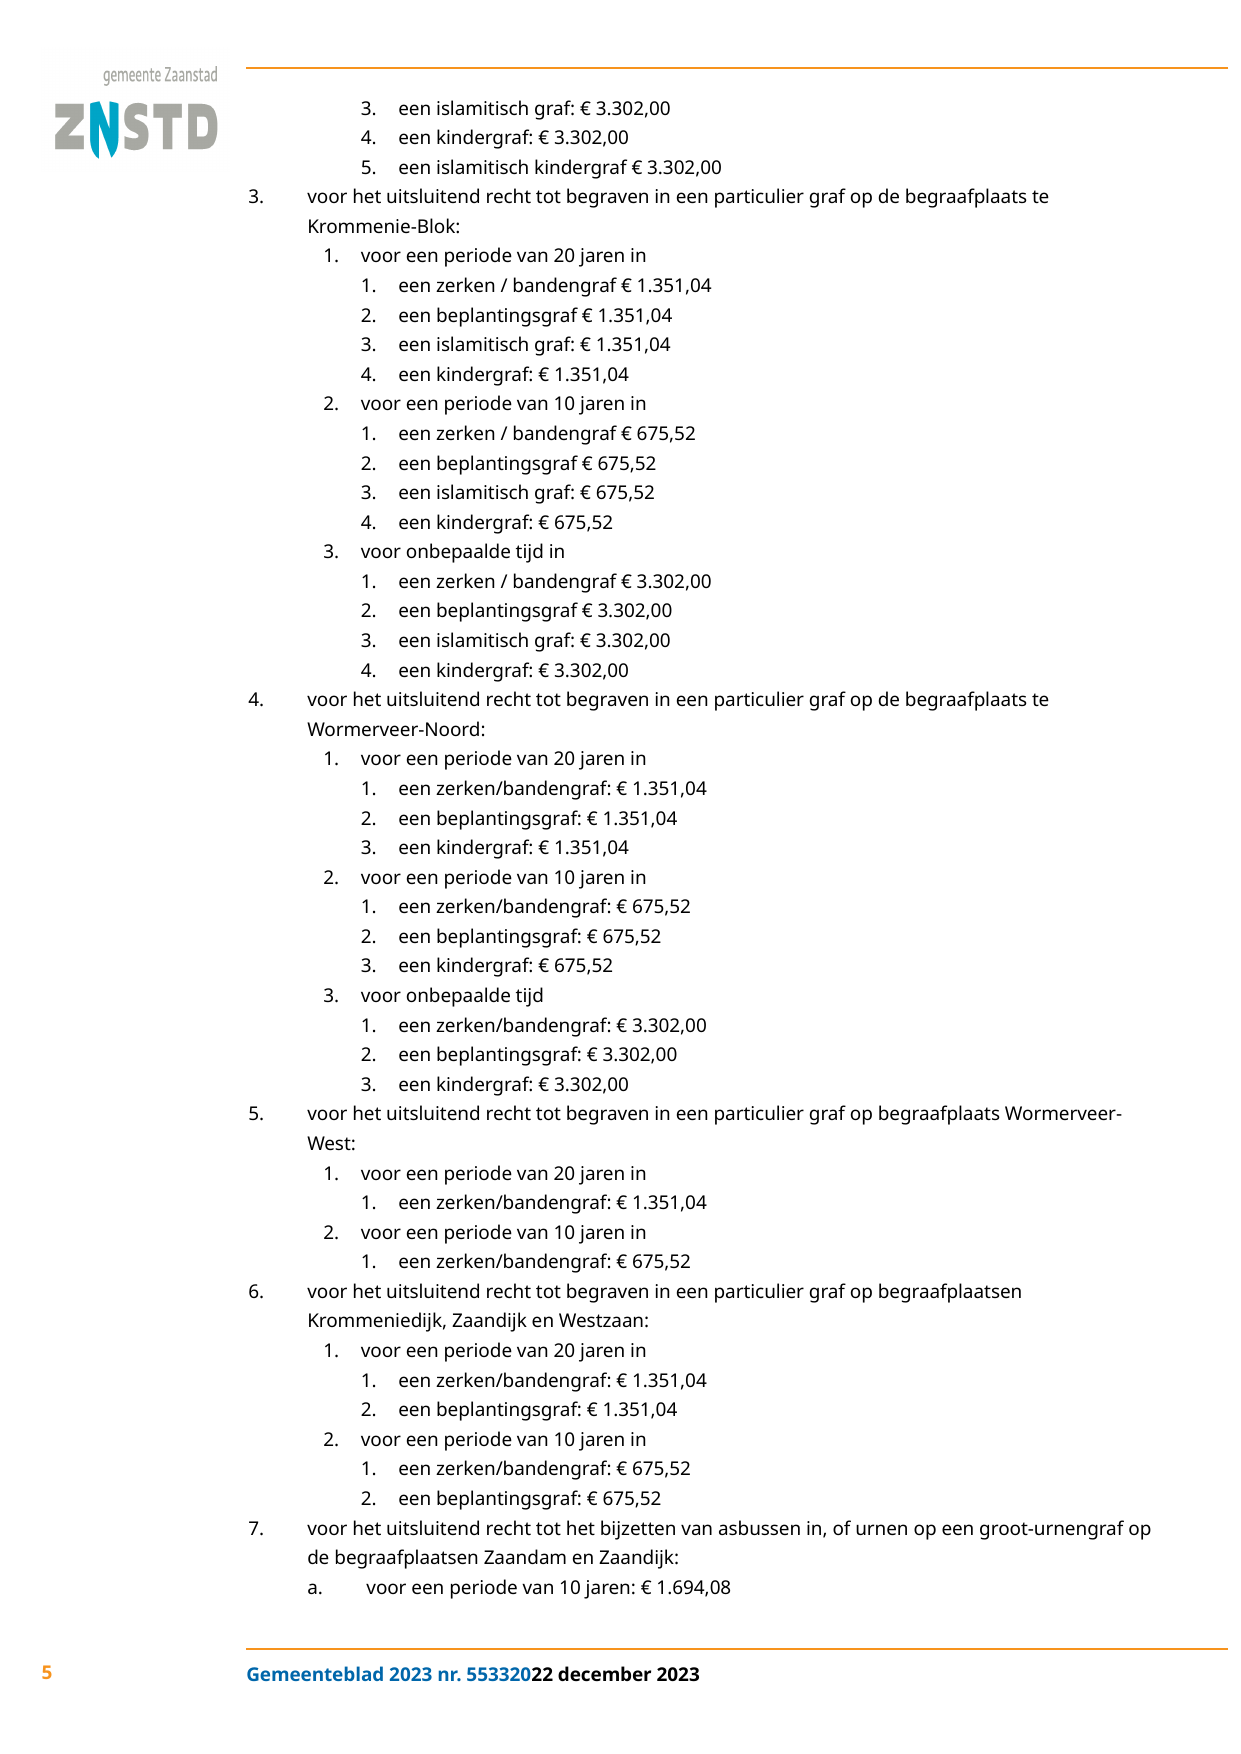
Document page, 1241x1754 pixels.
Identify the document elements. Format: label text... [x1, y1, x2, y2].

list een islamitisch graf: € 675,52 [361, 479, 1152, 505]
list een islamitisch graf: € 3.302,00 [361, 627, 1152, 653]
list voor het uitsluitend recht tot begraven in een particulier graf op begraafplaatsen Krommeniedijk, Zaandijk en Westzaan: [248, 1278, 1152, 1333]
list een kindergraf: € 1.351,04 [361, 834, 1152, 860]
list een beplantingsgraf: € 1.351,04 [361, 805, 1152, 831]
list een islamitisch graf: € 3.302,00 [361, 95, 1152, 121]
list een zerken/bandengraf: € 1.351,04 [361, 775, 1152, 801]
list voor het uitsluitend recht tot begraven in een particulier graf op de begraafplaats te [248, 183, 1152, 209]
picture [41, 47, 231, 172]
list een zerken/bandengraf: € 675,52 [361, 1248, 1152, 1274]
list een zerken / bandengraf € 3.302,00 [361, 568, 1152, 594]
list een islamitisch kindergraf € 3.302,00 [361, 154, 1152, 180]
list een kindergraf: € 3.302,00 [361, 124, 1152, 150]
list voor een periode van 10 jaren in [323, 864, 1152, 890]
list Wormerveer-Noord: [248, 716, 1152, 742]
list voor een periode van 10 jaren: € 1.694,08 [307, 1574, 1152, 1600]
list een zerken / bandengraf € 675,52 [361, 420, 1152, 446]
list een zerken/bandengraf: € 1.351,04 [361, 1189, 1152, 1215]
list voor het uitsluitend recht tot begraven in een particulier graf op begraafplaats Wormerveer-West: [248, 1101, 1152, 1156]
list een beplantingsgraf: € 675,52 [361, 923, 1152, 949]
list een beplantingsgraf € 1.351,04 [361, 302, 1152, 328]
list een kindergraf: € 3.302,00 [361, 657, 1152, 683]
list een beplantingsgraf € 3.302,00 [361, 598, 1152, 623]
list een kindergraf: € 1.351,04 [361, 361, 1152, 387]
list een kindergraf: € 3.302,00 [361, 1071, 1152, 1097]
list voor een periode van 20 jaren in [323, 243, 1152, 268]
list Krommenie-Blok: [248, 213, 1152, 239]
list een zerken/bandengraf: € 675,52 [361, 893, 1152, 919]
list een islamitisch graf: € 1.351,04 [361, 331, 1152, 357]
list een beplantingsgraf: € 675,52 [361, 1485, 1152, 1511]
list voor onbepaalde tijd in [323, 538, 1152, 564]
list een zerken/bandengraf: € 675,52 [361, 1456, 1152, 1481]
list voor een periode van 20 jaren in [323, 1337, 1152, 1363]
list voor een periode van 20 jaren in [323, 1160, 1152, 1186]
list een kindergraf: € 675,52 [361, 509, 1152, 535]
list voor onbepaalde tijd [323, 982, 1152, 1008]
list voor het uitsluitend recht tot begraven in een particulier graf op de begraafplaats te [248, 686, 1152, 712]
list een zerken / bandengraf € 1.351,04 [361, 272, 1152, 298]
list een zerken/bandengraf: € 3.302,00 [361, 1012, 1152, 1038]
list een beplantingsgraf: € 3.302,00 [361, 1041, 1152, 1067]
list voor een periode van 10 jaren in [323, 391, 1152, 416]
list voor een periode van 10 jaren in [323, 1219, 1152, 1245]
list voor het uitsluitend recht tot het bijzetten van asbussen in, of urnen op een groot-urnengraf op de begraafplaatsen Zaandam en Zaandijk: [248, 1515, 1152, 1570]
list een zerken/bandengraf: € 1.351,04 [361, 1367, 1152, 1393]
list een beplantingsgraf: € 1.351,04 [361, 1396, 1152, 1422]
list voor een periode van 20 jaren in [323, 746, 1152, 771]
list voor een periode van 10 jaren in [323, 1426, 1152, 1452]
list een beplantingsgraf € 675,52 [361, 450, 1152, 476]
list een kindergraf: € 675,52 [361, 953, 1152, 978]
